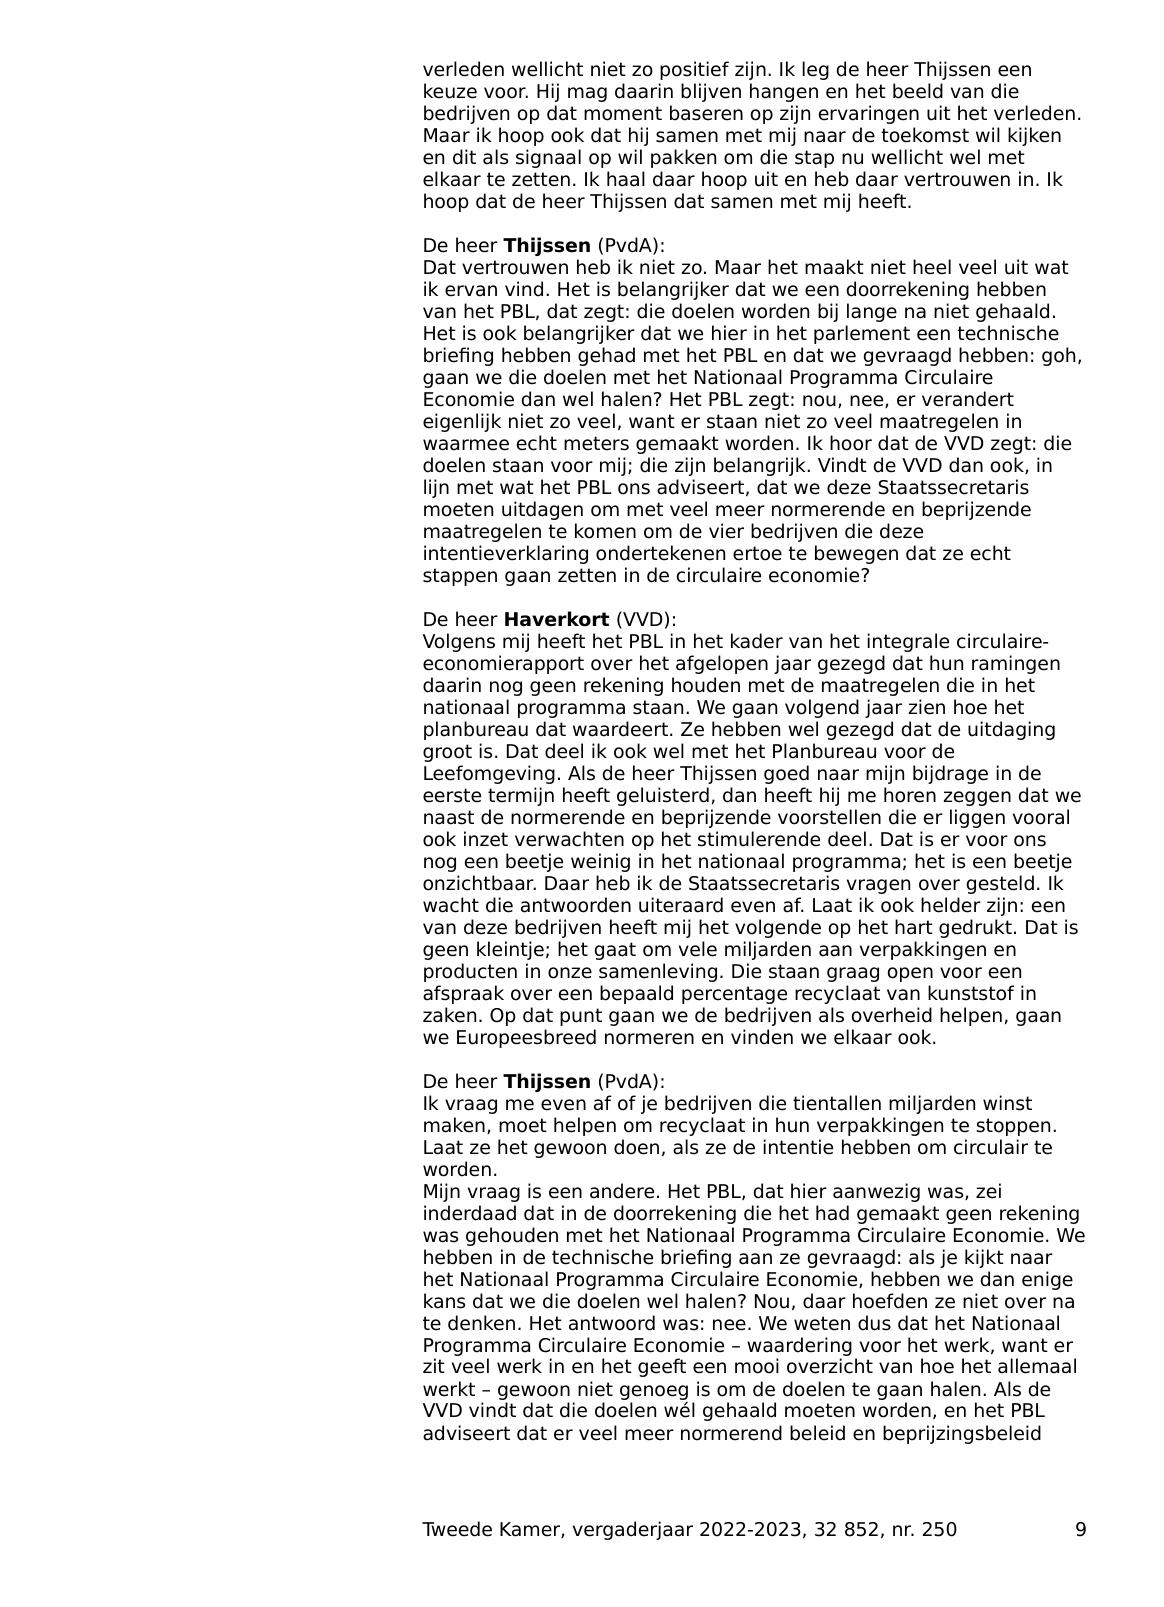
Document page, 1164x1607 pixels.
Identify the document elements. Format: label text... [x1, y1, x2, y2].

text De heer Haverkort (VVD): [422, 609, 1087, 631]
text verleden wellicht niet zo positief zijn. Ik leg de heer Thijssen een keuze voor. Hij mag daarin blijven hangen en het beeld van die bedrijven op dat moment baseren op zijn ervaringen uit het verleden. Maar ik hoop ook dat hij samen met mij naar de toekomst wil kijken en dit als signaal op wil pakken om die stap nu wellicht wel met elkaar te zetten. Ik haal daar hoop uit en heb daar vertrouwen in. Ik hoop dat de heer Thijssen dat samen met mij heeft. [422, 59, 1087, 213]
text Dat vertrouwen heb ik niet zo. Maar het maakt niet heel veel uit wat ik ervan vind. Het is belangrijker dat we een doorrekening hebben van het PBL, dat zegt: die doelen worden bij lange na niet gehaald. Het is ook belangrijker dat we hier in het parlement een technische briefing hebben gehad met het PBL en dat we gevraagd hebben: goh, gaan we die doelen met het Nationaal Programma Circulaire Economie dan wel halen? Het PBL zegt: nou, nee, er verandert eigenlijk niet zo veel, want er staan niet zo veel maatregelen in waarmee echt meters gemaakt worden. Ik hoor dat de VVD zegt: die doelen staan voor mij; die zijn belangrijk. Vindt de VVD dan ook, in lijn met wat het PBL ons adviseert, dat we deze Staatssecretaris moeten uitdagen om met veel meer normerende en beprijzende maatregelen te komen om de vier bedrijven die deze intentieverklaring ondertekenen ertoe te bewegen dat ze echt stappen gaan zetten in de circulaire economie? [422, 257, 1087, 587]
text De heer Thijssen (PvdA): [422, 235, 1087, 257]
text Mijn vraag is een andere. Het PBL, dat hier aanwezig was, zei inderdaad dat in de doorrekening die het had gemaakt geen rekening was gehouden met het Nationaal Programma Circulaire Economie. We hebben in de technische briefing aan ze gevraagd: als je kijkt naar het Nationaal Programma Circulaire Economie, hebben we dan enige kans dat we die doelen wel halen? Nou, daar hoefden ze niet over na te denken. Het antwoord was: nee. We weten dus dat het Nationaal Programma Circulaire Economie – waardering voor het werk, want er zit veel werk in en het geeft een mooi overzicht van hoe het allemaal werkt – gewoon niet genoeg is om de doelen te gaan halen. Als de VVD vindt dat die doelen wél gehaald moeten worden, en het PBL adviseert dat er veel meer normerend beleid en beprijzingsbeleid [422, 1181, 1087, 1444]
text Ik vraag me even af of je bedrijven die tientallen miljarden winst maken, moet helpen om recyclaat in hun verpakkingen te stoppen. Laat ze het gewoon doen, als ze de intentie hebben om circulair te worden. [422, 1093, 1087, 1181]
text De heer Thijssen (PvdA): [422, 1071, 1087, 1093]
text Volgens mij heeft het PBL in het kader van het integrale circulaire-economierapport over het afgelopen jaar gezegd dat hun ramingen daarin nog geen rekening houden met de maatregelen die in het nationaal programma staan. We gaan volgend jaar zien hoe het planbureau dat waardeert. Ze hebben wel gezegd dat de uitdaging groot is. Dat deel ik ook wel met het Planbureau voor de Leefomgeving. Als de heer Thijssen goed naar mijn bijdrage in de eerste termijn heeft geluisterd, dan heeft hij me horen zeggen dat we naast de normerende en beprijzende voorstellen die er liggen vooral ook inzet verwachten op het stimulerende deel. Dat is er voor ons nog een beetje weinig in het nationaal programma; het is een beetje onzichtbaar. Daar heb ik de Staatssecretaris vragen over gesteld. Ik wacht die antwoorden uiteraard even af. Laat ik ook helder zijn: een van deze bedrijven heeft mij het volgende op het hart gedrukt. Dat is geen kleintje; het gaat om vele miljarden aan verpakkingen en producten in onze samenleving. Die staan graag open voor een afspraak over een bepaald percentage recyclaat van kunststof in zaken. Op dat punt gaan we de bedrijven als overheid helpen, gaan we Europeesbreed normeren en vinden we elkaar ook. [422, 631, 1087, 1048]
